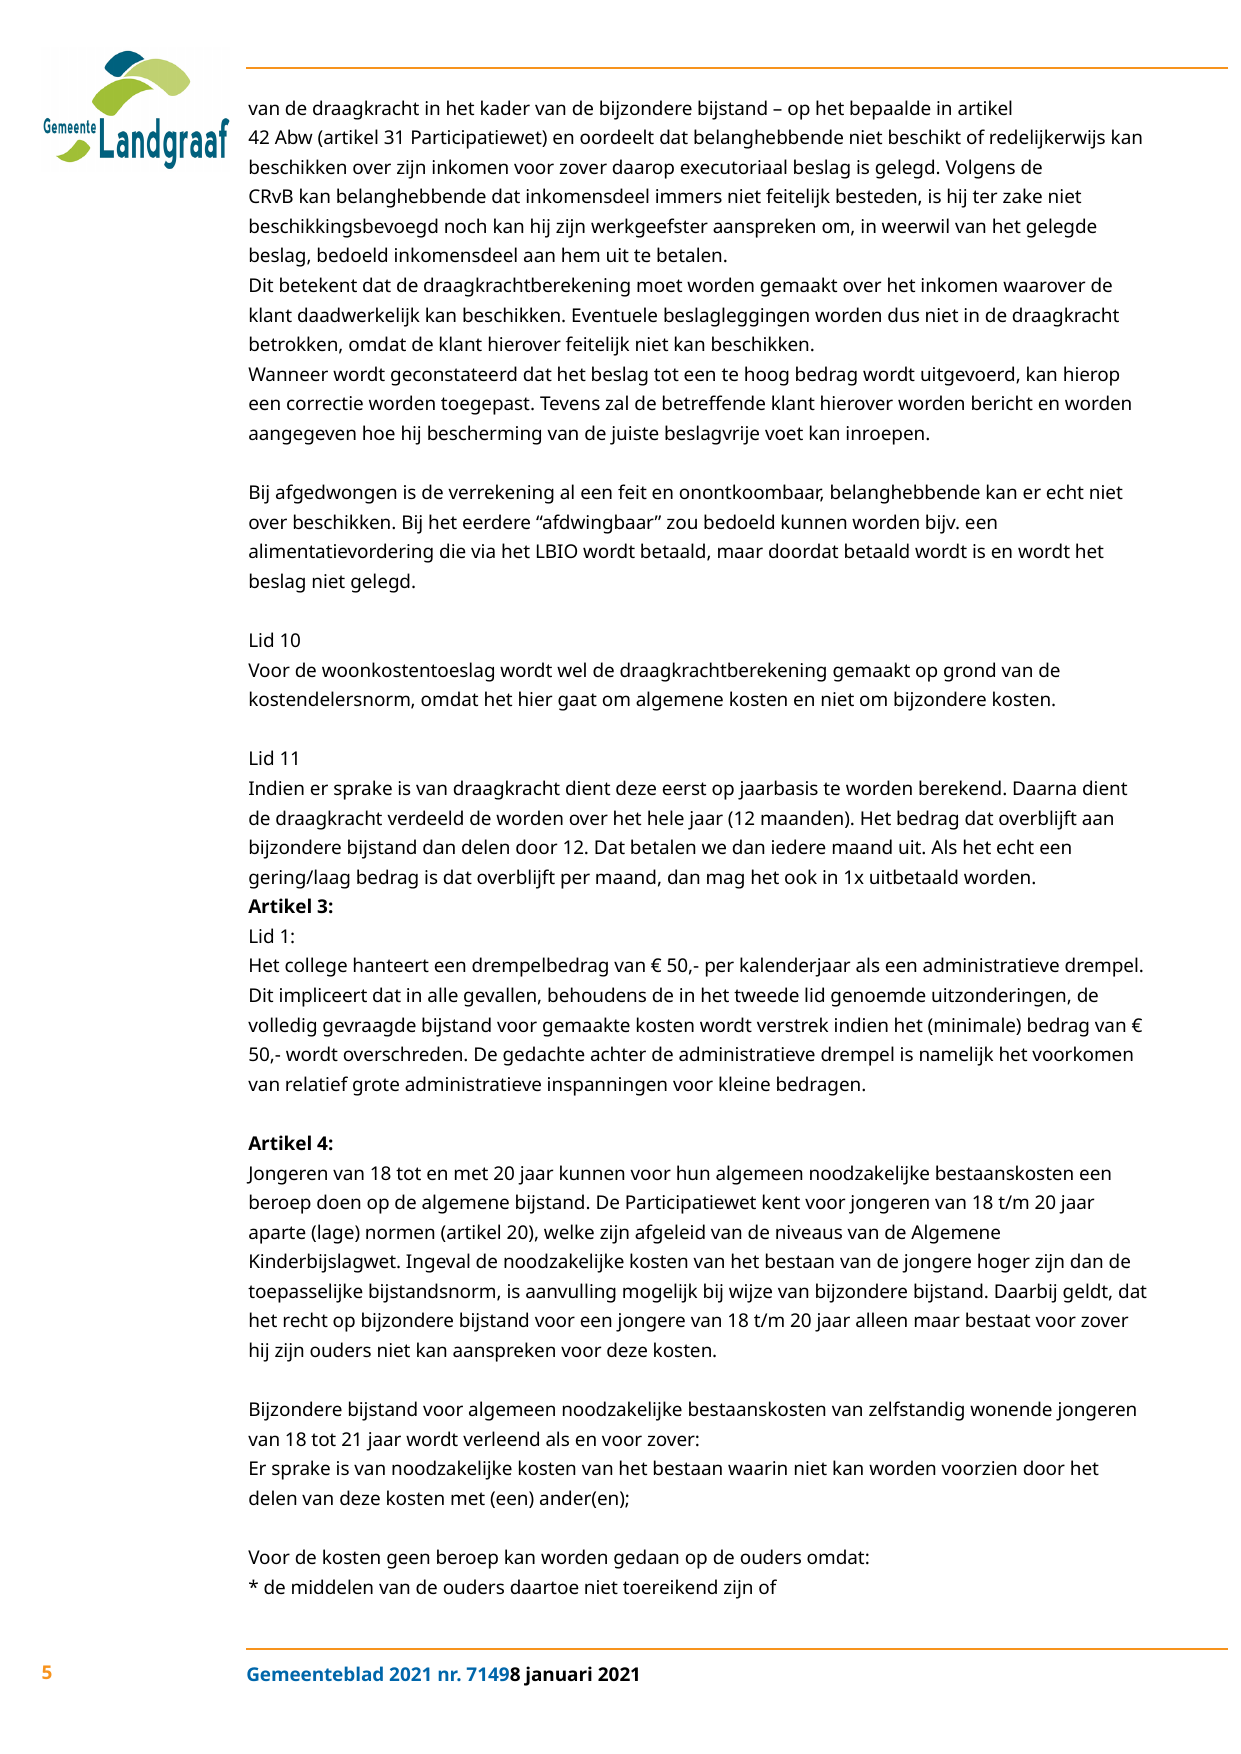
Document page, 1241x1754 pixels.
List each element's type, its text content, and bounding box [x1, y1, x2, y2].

text Lid 10 [248, 627, 1152, 653]
text Dit betekent dat de draagkrachtberekening moet worden gemaakt over het inkomen waarover de klant daadwerkelijk kan beschikken. Eventuele beslagleggingen worden dus niet in de draagkracht betrokken, omdat de klant hierover feitelijk niet kan beschikken. [248, 272, 1152, 357]
text Bijzondere bijstand voor algemeen noodzakelijke bestaanskosten van zelfstandig wonende jongeren van 18 tot 21 jaar wordt verleend als en voor zover: [248, 1396, 1152, 1452]
text Lid 11 [248, 746, 1152, 771]
text Voor de kosten geen beroep kan worden gedaan op de ouders omdat: [248, 1544, 1152, 1570]
text 42 Abw (artikel 31 Participatiewet) en oordeelt dat belanghebbende niet beschikt of redelijkerwijs kan beschikken over zijn inkomen voor zover daarop executoriaal beslag is gelegd. Volgens de [248, 124, 1152, 180]
text Er sprake is van noodzakelijke kosten van het bestaan waarin niet kan worden voorzien door het delen van deze kosten met (een) ander(en); [248, 1456, 1152, 1511]
text Bij afgedwongen is de verrekening al een feit en onontkoombaar, belanghebbende kan er echt niet over beschikken. Bij het eerdere “afdwingbaar” zou bedoeld kunnen worden bijv. een alimentatievordering die via het LBIO wordt betaald, maar doordat betaald wordt is en wordt het beslag niet gelegd. [248, 479, 1152, 594]
text van de draagkracht in het kader van de bijzondere bijstand – op het bepaalde in artikel [248, 95, 1152, 121]
text Artikel 4: [248, 1130, 1152, 1156]
text Het college hanteert een drempelbedrag van € 50,- per kalenderjaar als een administratieve drempel. Dit impliceert dat in alle gevallen, behoudens de in het tweede lid genoemde uitzonderingen, de volledig gevraagde bijstand voor gemaakte kosten wordt verstrek indien het (minimale) bedrag van € 50,- wordt overschreden. De gedachte achter de administratieve drempel is namelijk het voorkomen van relatief grote administratieve inspanningen voor kleine bedragen. [248, 953, 1152, 1097]
text Wanneer wordt geconstateerd dat het beslag tot een te hoog bedrag wordt uitgevoerd, kan hierop een correctie worden toegepast. Tevens zal de betreffende klant hierover worden bericht en worden aangegeven hoe hij bescherming van de juiste beslagvrije voet kan inroepen. [248, 361, 1152, 446]
text Jongeren van 18 tot en met 20 jaar kunnen voor hun algemeen noodzakelijke bestaanskosten een beroep doen op de algemene bijstand. De Participatiewet kent voor jongeren van 18 t/m 20 jaar aparte (lage) normen (artikel 20), welke zijn afgeleid van de niveaus van de Algemene Kinderbijslagwet. Ingeval de noodzakelijke kosten van het bestaan van de jongere hoger zijn dan de toepasselijke bijstandsnorm, is aanvulling mogelijk bij wijze van bijzondere bijstand. Daarbij geldt, dat het recht op bijzondere bijstand voor een jongere van 18 t/m 20 jaar alleen maar bestaat voor zover hij zijn ouders niet kan aanspreken voor deze kosten. [248, 1160, 1152, 1363]
text Indien er sprake is van draagkracht dient deze eerst op jaarbasis te worden berekend. Daarna dient de draagkracht verdeeld de worden over het hele jaar (12 maanden). Het bedrag dat overblijft aan bijzondere bijstand dan delen door 12. Dat betalen we dan iedere maand uit. Als het echt een gering/laag bedrag is dat overblijft per maand, dan mag het ook in 1x uitbetaald worden. [248, 775, 1152, 890]
text Artikel 3: [248, 893, 1152, 919]
text Lid 1: [248, 923, 1152, 949]
text CRvB kan belanghebbende dat inkomensdeel immers niet feitelijk besteden, is hij ter zake niet beschikkingsbevoegd noch kan hij zijn werkgeefster aanspreken om, in weerwil van het gelegde beslag, bedoeld inkomensdeel aan hem uit te betalen. [248, 183, 1152, 268]
picture [41, 47, 231, 172]
text Voor de woonkostentoeslag wordt wel de draagkrachtberekening gemaakt op grond van de kostendelersnorm, omdat het hier gaat om algemene kosten en niet om bijzondere kosten. [248, 657, 1152, 712]
text * de middelen van de ouders daartoe niet toereikend zijn of [248, 1574, 1152, 1600]
